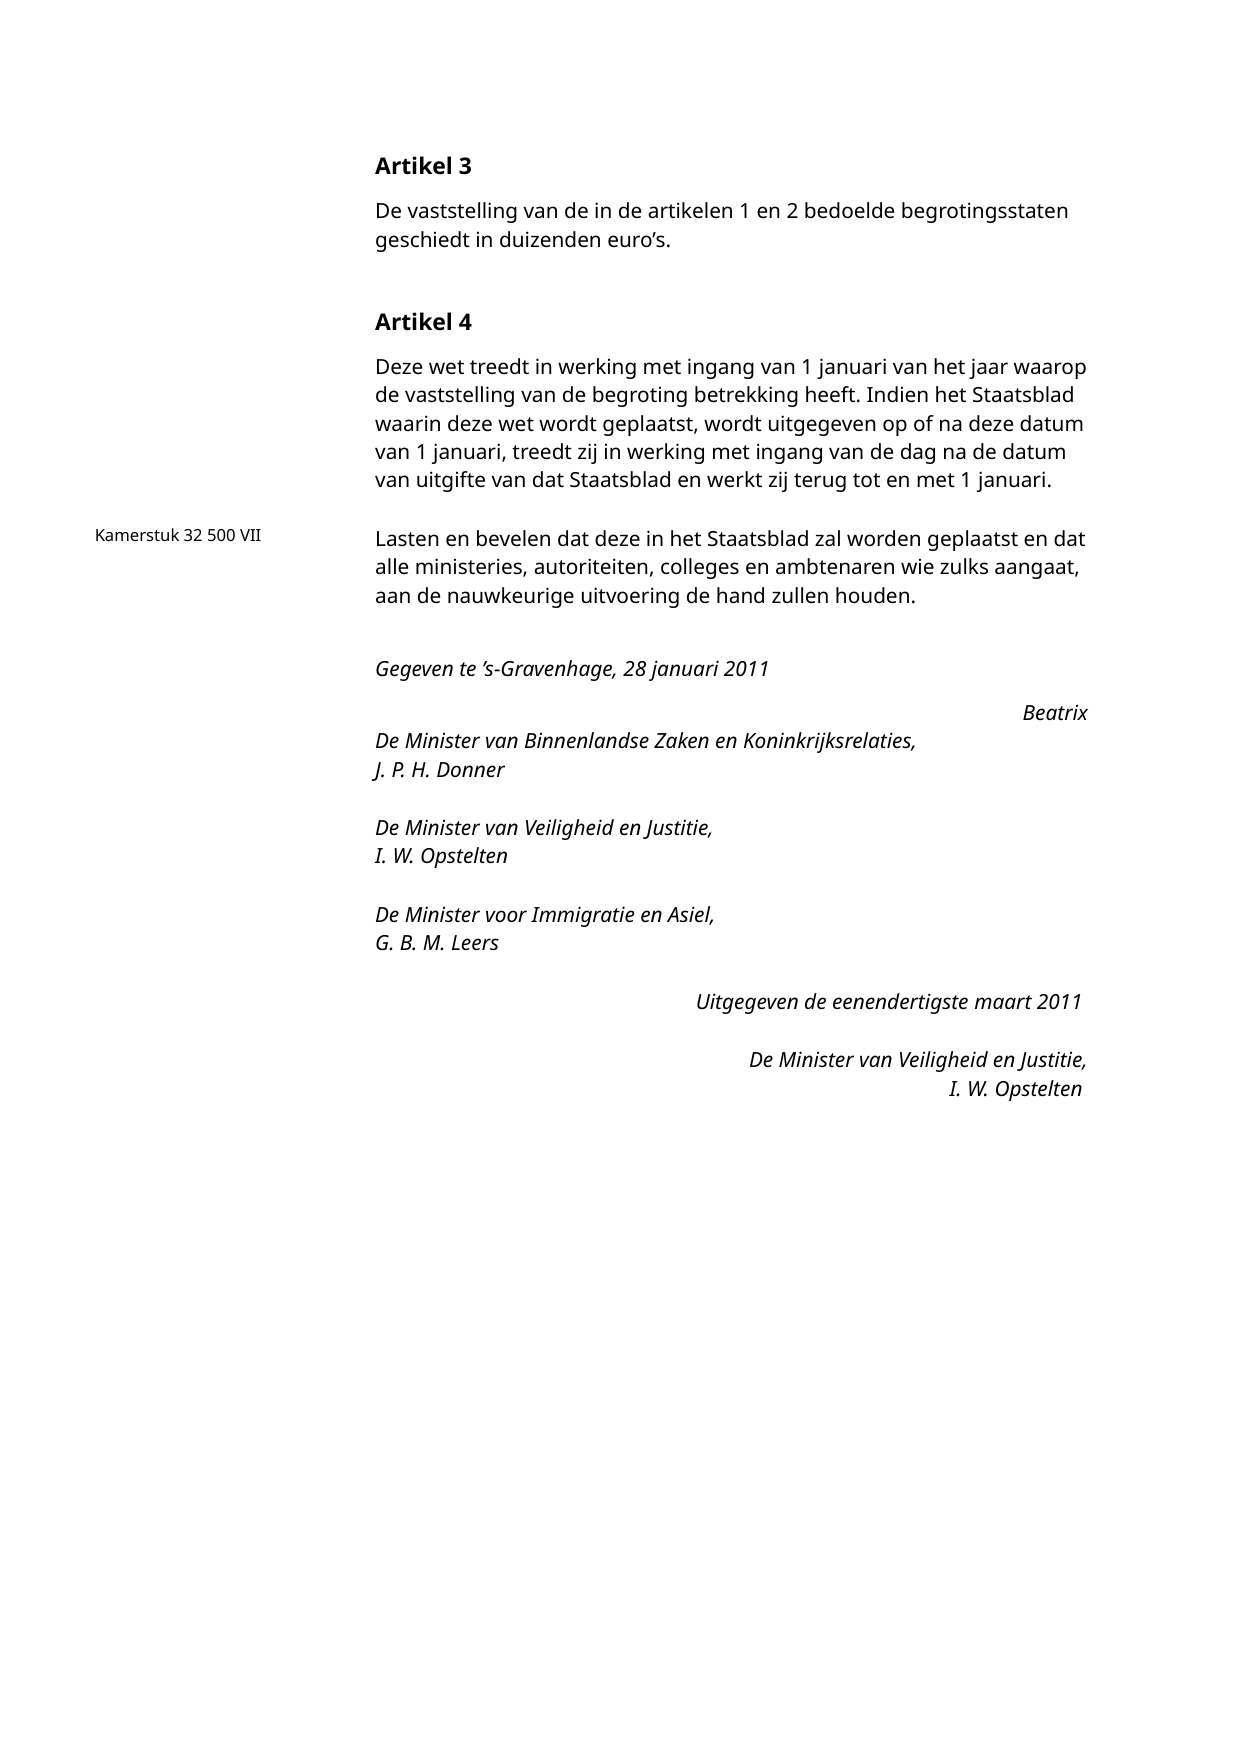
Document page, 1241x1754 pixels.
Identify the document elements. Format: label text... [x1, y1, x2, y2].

text De Minister van Binnenlandse Zaken en Koninkrijksrelaties, [375, 726, 1090, 755]
text De Minister van Veiligheid en Justitie, [375, 813, 1090, 842]
text G. B. M. Leers [375, 928, 1090, 957]
text J. P. H. Donner [375, 755, 1090, 783]
text I. W. Opstelten [375, 1074, 1090, 1102]
text Kamerstuk 32 500 VII [94, 524, 328, 547]
text De Minister voor Immigratie en Asiel, [375, 900, 1090, 928]
text De vaststelling van de in de artikelen 1 en 2 bedoelde begrotingsstaten geschiedt in duizenden euro’s. [375, 196, 1090, 253]
subtitle Artikel 3 [375, 150, 1090, 181]
text I. W. Opstelten [375, 842, 1090, 870]
text Lasten en bevelen dat deze in het Staatsblad zal worden geplaatst en dat alle ministeries, autoriteiten, colleges en ambtenaren wie zulks aangaat, aan de nauwkeurige uitvoering de hand zullen houden. [375, 524, 1090, 609]
text Gegeven te ’s-Gravenhage, 28 januari 2011 [375, 654, 1090, 683]
text Beatrix [375, 698, 1090, 726]
text Uitgegeven de eenendertigste maart 2011 [375, 987, 1090, 1015]
text Deze wet treedt in werking met ingang van 1 januari van het jaar waarop de vaststelling van de begroting betrekking heeft. Indien het Staatsblad waarin deze wet wordt geplaatst, wordt uitgegeven op of na deze datum van 1 januari, treedt zij in werking met ingang van de dag na de datum van uitgifte van dat Staatsblad en werkt zij terug tot en met 1 januari. [375, 352, 1090, 494]
subtitle Artikel 4 [375, 306, 1090, 337]
text De Minister van Veiligheid en Justitie, [375, 1045, 1090, 1074]
